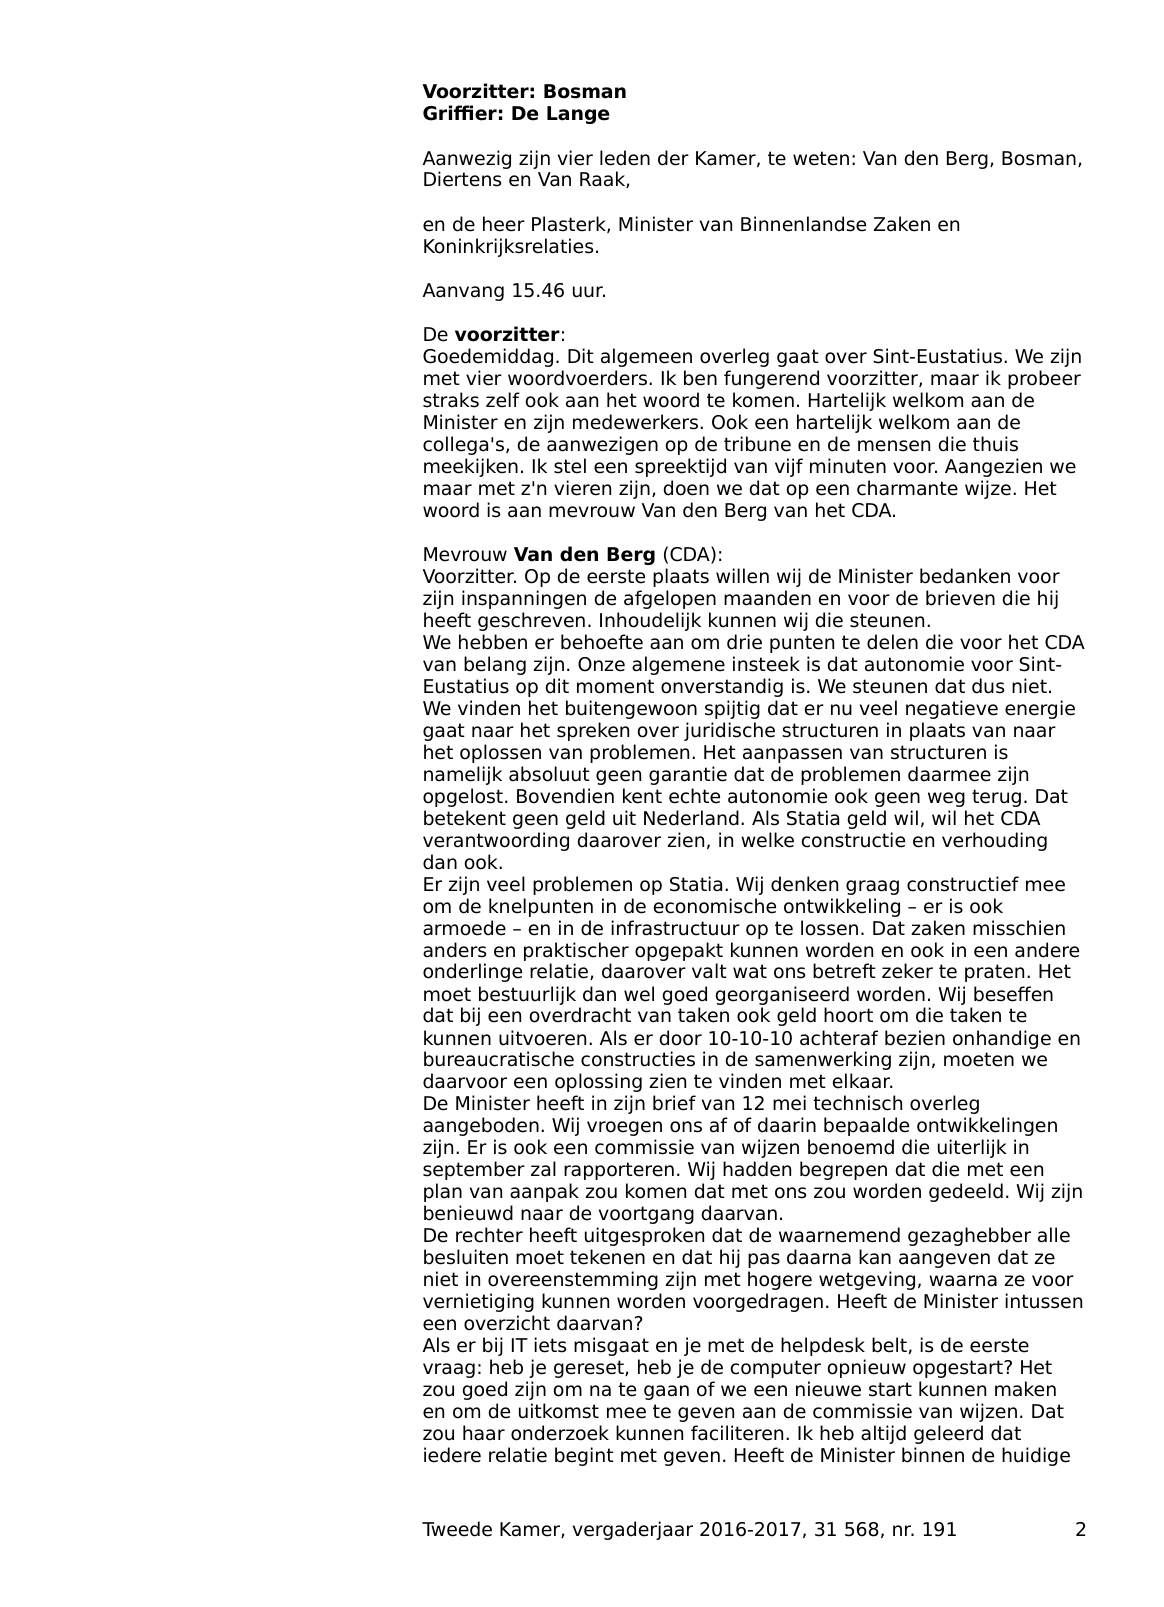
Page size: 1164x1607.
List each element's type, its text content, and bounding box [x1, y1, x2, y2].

text Voorzitter: Bosman [422, 81, 1087, 103]
text Goedemiddag. Dit algemeen overleg gaat over Sint-Eustatius. We zijn met vier woordvoerders. Ik ben fungerend voorzitter, maar ik probeer straks zelf ook aan het woord te komen. Hartelijk welkom aan de Minister en zijn medewerkers. Ook een hartelijk welkom aan de collega's, de aanwezigen op de tribune en de mensen die thuis meekijken. Ik stel een spreektijd van vijf minuten voor. Aangezien we maar met z'n vieren zijn, doen we dat op een charmante wijze. Het woord is aan mevrouw Van den Berg van het CDA. [422, 346, 1087, 522]
text We hebben er behoefte aan om drie punten te delen die voor het CDA van belang zijn. Onze algemene insteek is dat autonomie voor Sint-Eustatius op dit moment onverstandig is. We steunen dat dus niet. We vinden het buitengewoon spijtig dat er nu veel negatieve energie gaat naar het spreken over juridische structuren in plaats van naar het oplossen van problemen. Het aanpassen van structuren is namelijk absoluut geen garantie dat de problemen daarmee zijn opgelost. Bovendien kent echte autonomie ook geen weg terug. Dat betekent geen geld uit Nederland. Als Statia geld wil, wil het CDA verantwoording daarover zien, in welke constructie en verhouding dan ook. [422, 632, 1087, 873]
text Er zijn veel problemen op Statia. Wij denken graag constructief mee om de knelpunten in de economische ontwikkeling – er is ook armoede – en in de infrastructuur op te lossen. Dat zaken misschien anders en praktischer opgepakt kunnen worden en ook in een andere onderlinge relatie, daarover valt wat ons betreft zeker te praten. Het moet bestuurlijk dan wel goed georganiseerd worden. Wij beseffen dat bij een overdracht van taken ook geld hoort om die taken te kunnen uitvoeren. Als er door 10-10-10 achteraf bezien onhandige en bureaucratische constructies in de samenwerking zijn, moeten we daarvoor een oplossing zien te vinden met elkaar. [422, 873, 1087, 1093]
text Aanwezig zijn vier leden der Kamer, te weten: Van den Berg, Bosman, Diertens en Van Raak, [422, 147, 1087, 191]
text De Minister heeft in zijn brief van 12 mei technisch overleg aangeboden. Wij vroegen ons af of daarin bepaalde ontwikkelingen zijn. Er is ook een commissie van wijzen benoemd die uiterlijk in september zal rapporteren. Wij hadden begrepen dat die met een plan van aanpak zou komen dat met ons zou worden gedeeld. Wij zijn benieuwd naar de voortgang daarvan. [422, 1093, 1087, 1225]
text Griffier: De Lange [422, 103, 1087, 125]
text De rechter heeft uitgesproken dat de waarnemend gezaghebber alle besluiten moet tekenen en dat hij pas daarna kan aangeven dat ze niet in overeenstemming zijn met hogere wetgeving, waarna ze voor vernietiging kunnen worden voorgedragen. Heeft de Minister intussen een overzicht daarvan? [422, 1225, 1087, 1335]
text Voorzitter. Op de eerste plaats willen wij de Minister bedanken voor zijn inspanningen de afgelopen maanden en voor de brieven die hij heeft geschreven. Inhoudelijk kunnen wij die steunen. [422, 566, 1087, 632]
text Aanvang 15.46 uur. [422, 280, 1087, 302]
text Mevrouw Van den Berg (CDA): [422, 544, 1087, 566]
text De voorzitter: [422, 324, 1087, 346]
text Als er bij IT iets misgaat en je met de helpdesk belt, is de eerste vraag: heb je gereset, heb je de computer opnieuw opgestart? Het zou goed zijn om na te gaan of we een nieuwe start kunnen maken en om de uitkomst mee te geven aan de commissie van wijzen. Dat zou haar onderzoek kunnen faciliteren. Ik heb altijd geleerd dat iedere relatie begint met geven. Heeft de Minister binnen de huidige [422, 1335, 1087, 1467]
text en de heer Plasterk, Minister van Binnenlandse Zaken en Koninkrijksrelaties. [422, 213, 1087, 257]
